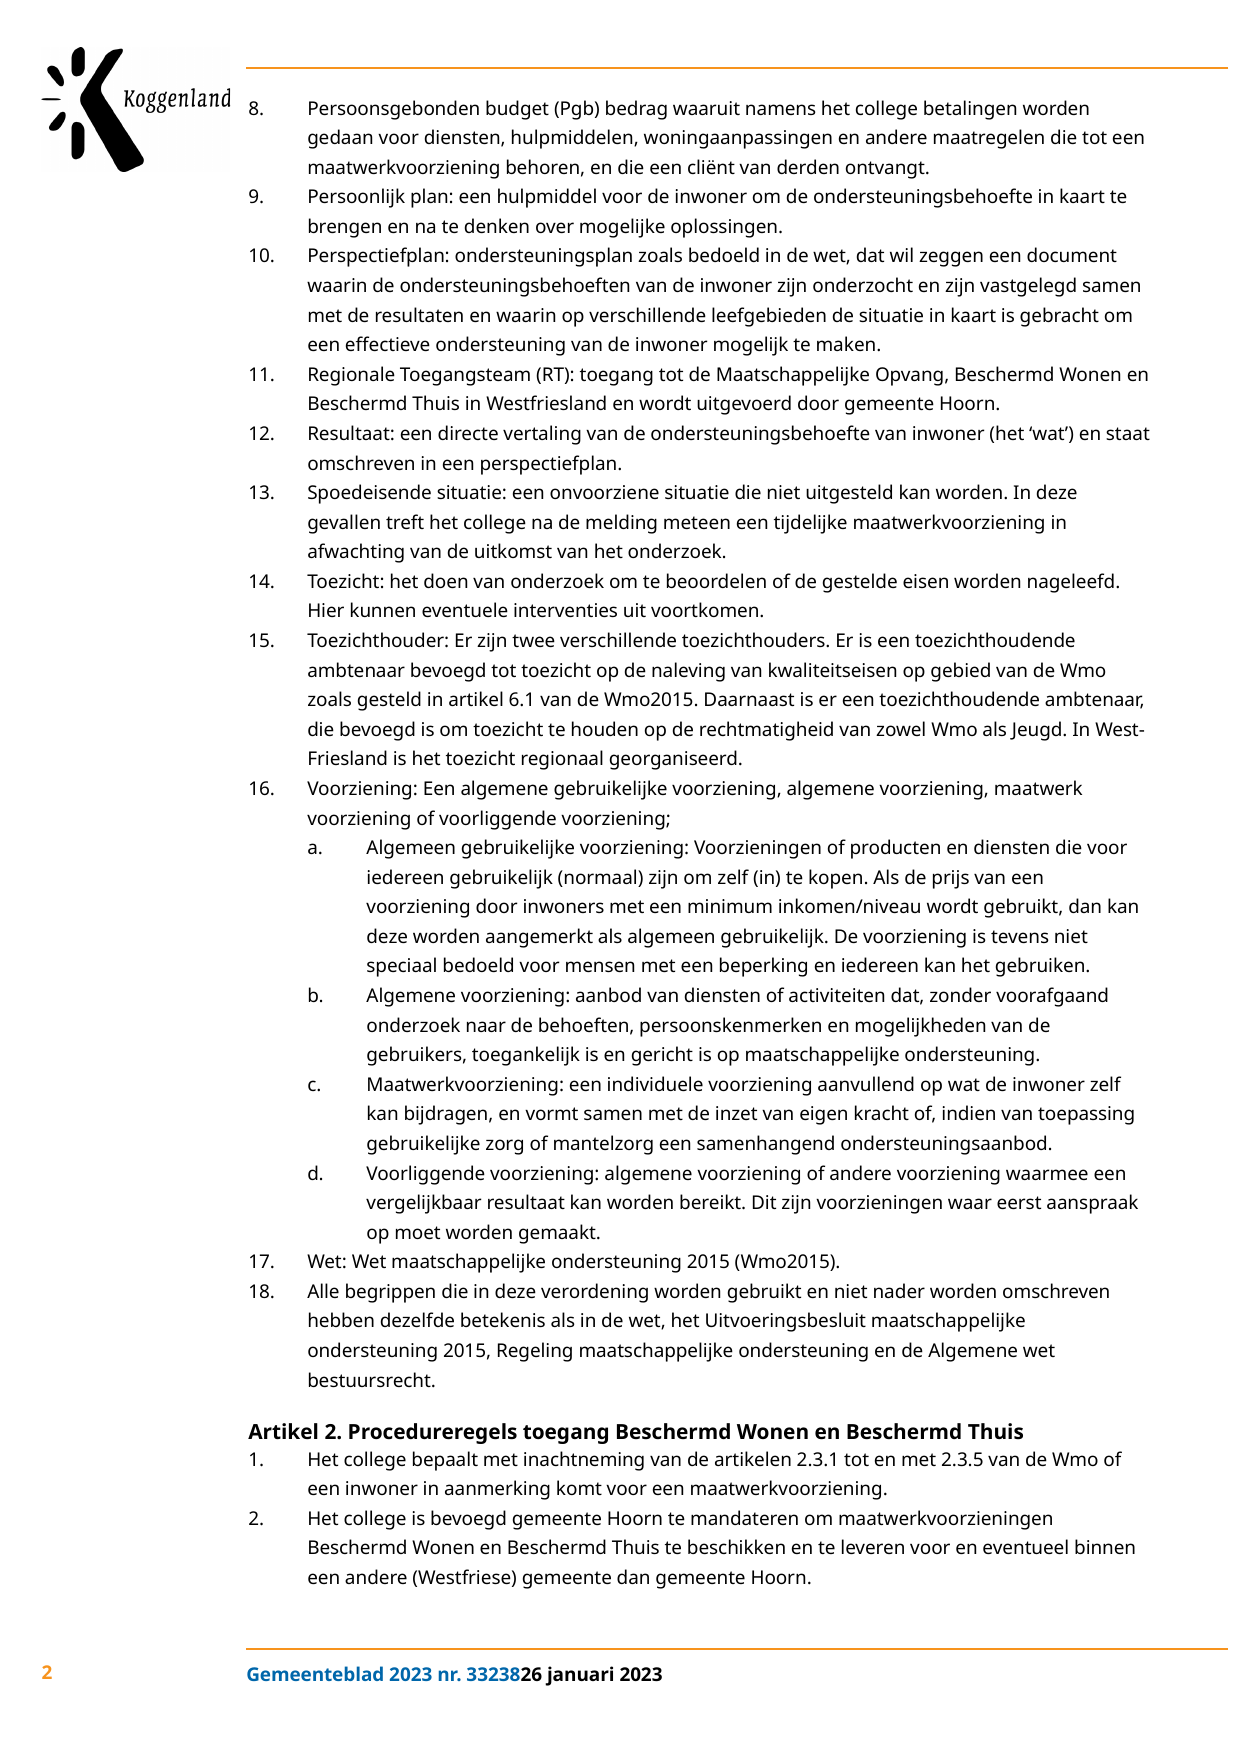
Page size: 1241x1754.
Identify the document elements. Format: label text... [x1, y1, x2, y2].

list Perspectiefplan: ondersteuningsplan zoals bedoeld in de wet, dat wil zeggen een document waarin de ondersteuningsbehoeften van de inwoner zijn onderzocht en zijn vastgelegd samen met de resultaten en waarin op verschillende leefgebieden de situatie in kaart is gebracht om een effectieve ondersteuning van de inwoner mogelijk te maken. [248, 243, 1152, 357]
list Toezichthouder: Er zijn twee verschillende toezichthouders. Er is een toezichthoudende ambtenaar bevoegd tot toezicht op de naleving van kwaliteitseisen op gebied van de Wmo zoals gesteld in artikel 6.1 van de Wmo2015. Daarnaast is er een toezichthoudende ambtenaar, die bevoegd is om toezicht te houden op de rechtmatigheid van zowel Wmo als Jeugd. In West-Friesland is het toezicht regionaal georganiseerd. [248, 627, 1152, 771]
list Persoonsgebonden budget (Pgb) bedrag waaruit namens het college betalingen worden gedaan voor diensten, hulpmiddelen, woningaanpassingen en andere maatregelen die tot een maatwerkvoorziening behoren, en die een cliënt van derden ontvangt. [248, 95, 1152, 180]
list Regionale Toegangsteam (RT): toegang tot de Maatschappelijke Opvang, Beschermd Wonen en Beschermd Thuis in Westfriesland en wordt uitgevoerd door gemeente Hoorn. [248, 361, 1152, 416]
list Voorliggende voorziening: algemene voorziening of andere voorziening waarmee een vergelijkbaar resultaat kan worden bereikt. Dit zijn voorzieningen waar eerst aanspraak op moet worden gemaakt. [307, 1160, 1152, 1245]
list Wet: Wet maatschappelijke ondersteuning 2015 (Wmo2015). [248, 1248, 1152, 1274]
list Het college bepaalt met inachtneming van de artikelen 2.3.1 tot en met 2.3.5 van de Wmo of een inwoner in aanmerking komt voor een maatwerkvoorziening. [248, 1446, 1152, 1501]
list Voorziening: Een algemene gebruikelijke voorziening, algemene voorziening, maatwerk voorziening of voorliggende voorziening; [248, 775, 1152, 831]
picture [41, 47, 231, 172]
list Persoonlijk plan: een hulpmiddel voor de inwoner om de ondersteuningsbehoefte in kaart te brengen en na te denken over mogelijke oplossingen. [248, 183, 1152, 239]
list Toezicht: het doen van onderzoek om te beoordelen of de gestelde eisen worden nageleefd. Hier kunnen eventuele interventies uit voortkomen. [248, 568, 1152, 623]
list Maatwerkvoorziening: een individuele voorziening aanvullend op wat de inwoner zelf kan bijdragen, en vormt samen met de inzet van eigen kracht of, indien van toepassing gebruikelijke zorg of mantelzorg een samenhangend ondersteuningsaanbod. [307, 1071, 1152, 1156]
list Resultaat: een directe vertaling van de ondersteuningsbehoefte van inwoner (het ‘wat’) en staat omschreven in een perspectiefplan. [248, 420, 1152, 476]
list Algemene voorziening: aanbod van diensten of activiteiten dat, zonder voorafgaand onderzoek naar de behoeften, persoonskenmerken en mogelijkheden van de gebruikers, toegankelijk is en gericht is op maatschappelijke ondersteuning. [307, 982, 1152, 1067]
list Algemeen gebruikelijke voorziening: Voorzieningen of producten en diensten die voor iedereen gebruikelijk (normaal) zijn om zelf (in) te kopen. Als de prijs van een voorziening door inwoners met een minimum inkomen/niveau wordt gebruikt, dan kan deze worden aangemerkt als algemeen gebruikelijk. De voorziening is tevens niet speciaal bedoeld voor mensen met een beperking en iedereen kan het gebruiken. [307, 834, 1152, 978]
text Artikel 2. Procedureregels toegang Beschermd Wonen en Beschermd Thuis [248, 1417, 1152, 1446]
list Spoedeisende situatie: een onvoorziene situatie die niet uitgesteld kan worden. In deze gevallen treft het college na de melding meteen een tijdelijke maatwerkvoorziening in afwachting van de uitkomst van het onderzoek. [248, 479, 1152, 564]
list Alle begrippen die in deze verordening worden gebruikt en niet nader worden omschreven hebben dezelfde betekenis als in de wet, het Uitvoeringsbesluit maatschappelijke ondersteuning 2015, Regeling maatschappelijke ondersteuning en de Algemene wet bestuursrecht. [248, 1278, 1152, 1393]
list Het college is bevoegd gemeente Hoorn te mandateren om maatwerkvoorzieningen Beschermd Wonen en Beschermd Thuis te beschikken en te leveren voor en eventueel binnen een andere (Westfriese) gemeente dan gemeente Hoorn. [248, 1505, 1152, 1590]
